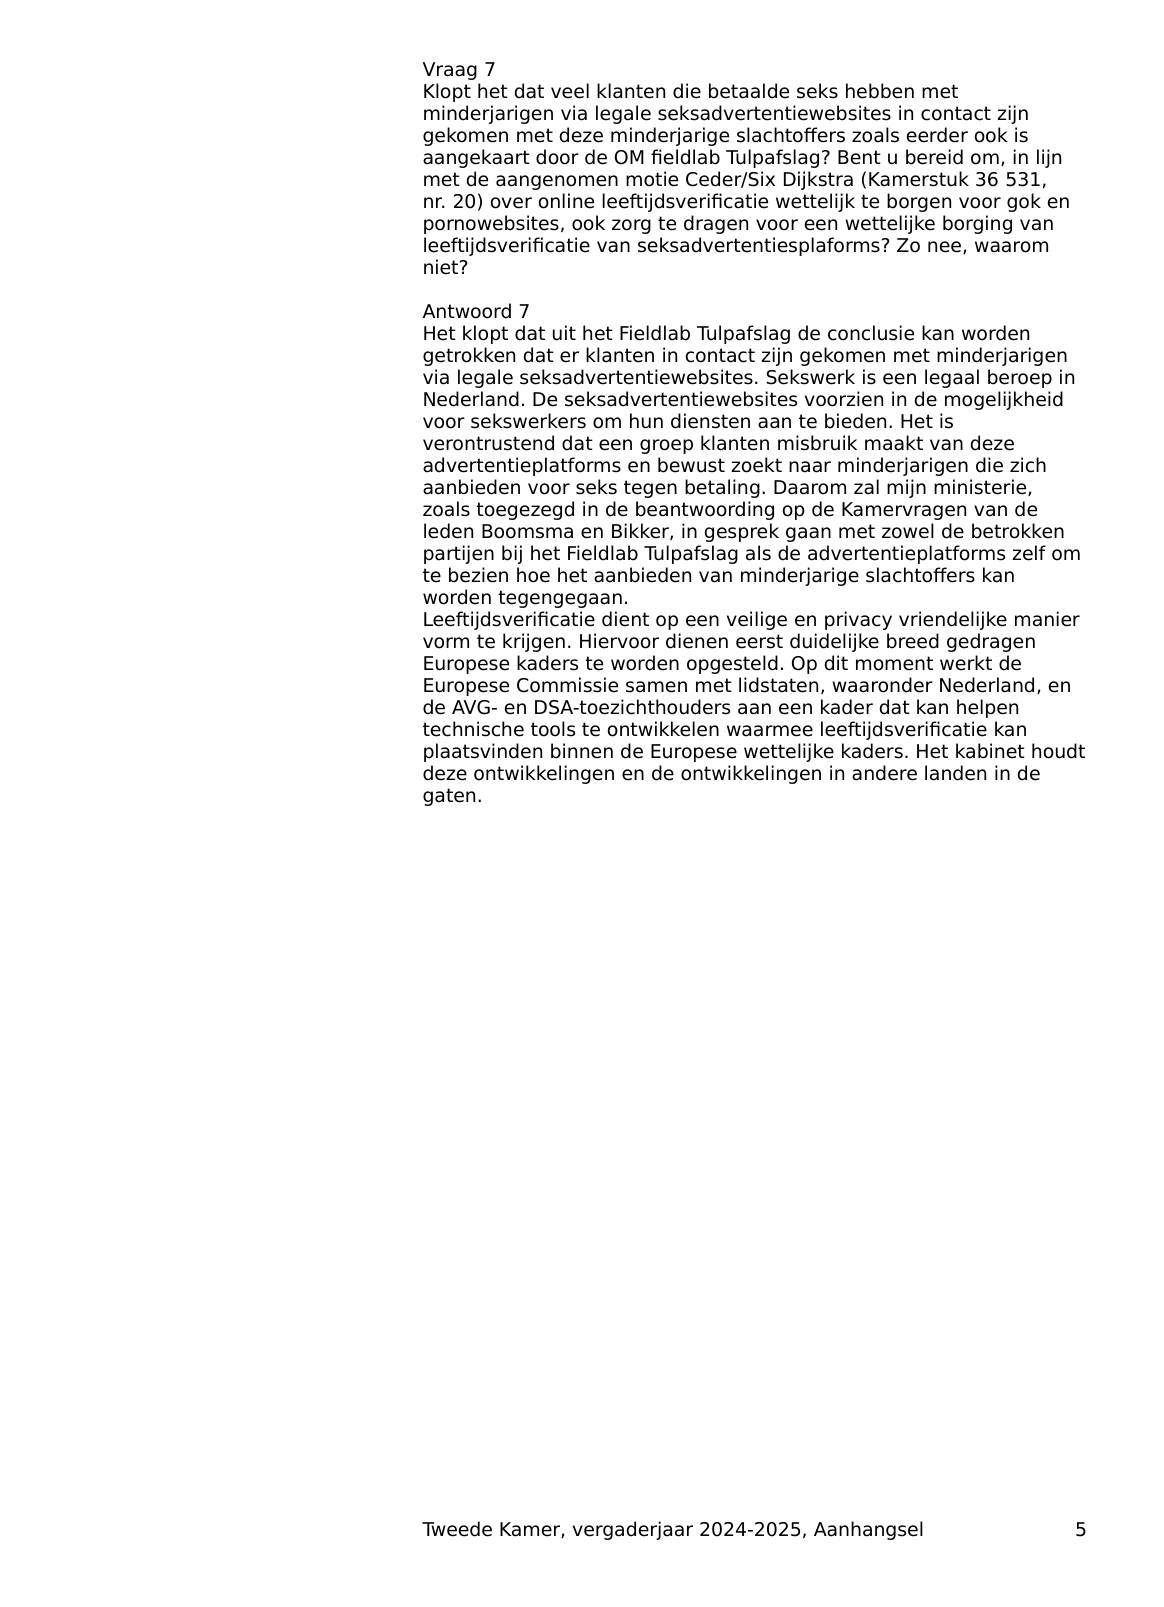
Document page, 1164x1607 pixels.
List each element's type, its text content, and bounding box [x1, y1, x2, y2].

text Klopt het dat veel klanten die betaalde seks hebben met minderjarigen via legale seksadvertentiewebsites in contact zijn gekomen met deze minderjarige slachtoffers zoals eerder ook is aangekaart door de OM fieldlab Tulpafslag? Bent u bereid om, in lijn met de aangenomen motie Ceder/Six Dijkstra (Kamerstuk 36 531, nr. 20) over online leeftijdsverificatie wettelijk te borgen voor gok en pornowebsites, ook zorg te dragen voor een wettelijke borging van leeftijdsverificatie van seksadvertentiesplaforms? Zo nee, waarom niet? [422, 81, 1087, 279]
text Leeftijdsverificatie dient op een veilige en privacy vriendelijke manier vorm te krijgen. Hiervoor dienen eerst duidelijke breed gedragen Europese kaders te worden opgesteld. Op dit moment werkt de Europese Commissie samen met lidstaten, waaronder Nederland, en de AVG- en DSA-toezichthouders aan een kader dat kan helpen technische tools te ontwikkelen waarmee leeftijdsverificatie kan plaatsvinden binnen de Europese wettelijke kaders. Het kabinet houdt deze ontwikkelingen en de ontwikkelingen in andere landen in de gaten. [422, 609, 1087, 807]
text Het klopt dat uit het Fieldlab Tulpafslag de conclusie kan worden getrokken dat er klanten in contact zijn gekomen met minderjarigen via legale seksadvertentiewebsites. Sekswerk is een legaal beroep in Nederland. De seksadvertentiewebsites voorzien in de mogelijkheid voor sekswerkers om hun diensten aan te bieden. Het is verontrustend dat een groep klanten misbruik maakt van deze advertentieplatforms en bewust zoekt naar minderjarigen die zich aanbieden voor seks tegen betaling. Daarom zal mijn ministerie, zoals toegezegd in de beantwoording op de Kamervragen van de leden Boomsma en Bikker, in gesprek gaan met zowel de betrokken partijen bij het Fieldlab Tulpafslag als de advertentieplatforms zelf om te bezien hoe het aanbieden van minderjarige slachtoffers kan worden tegengegaan. [422, 323, 1087, 609]
text Antwoord 7 [422, 301, 1087, 323]
text Vraag 7 [422, 59, 1087, 81]
